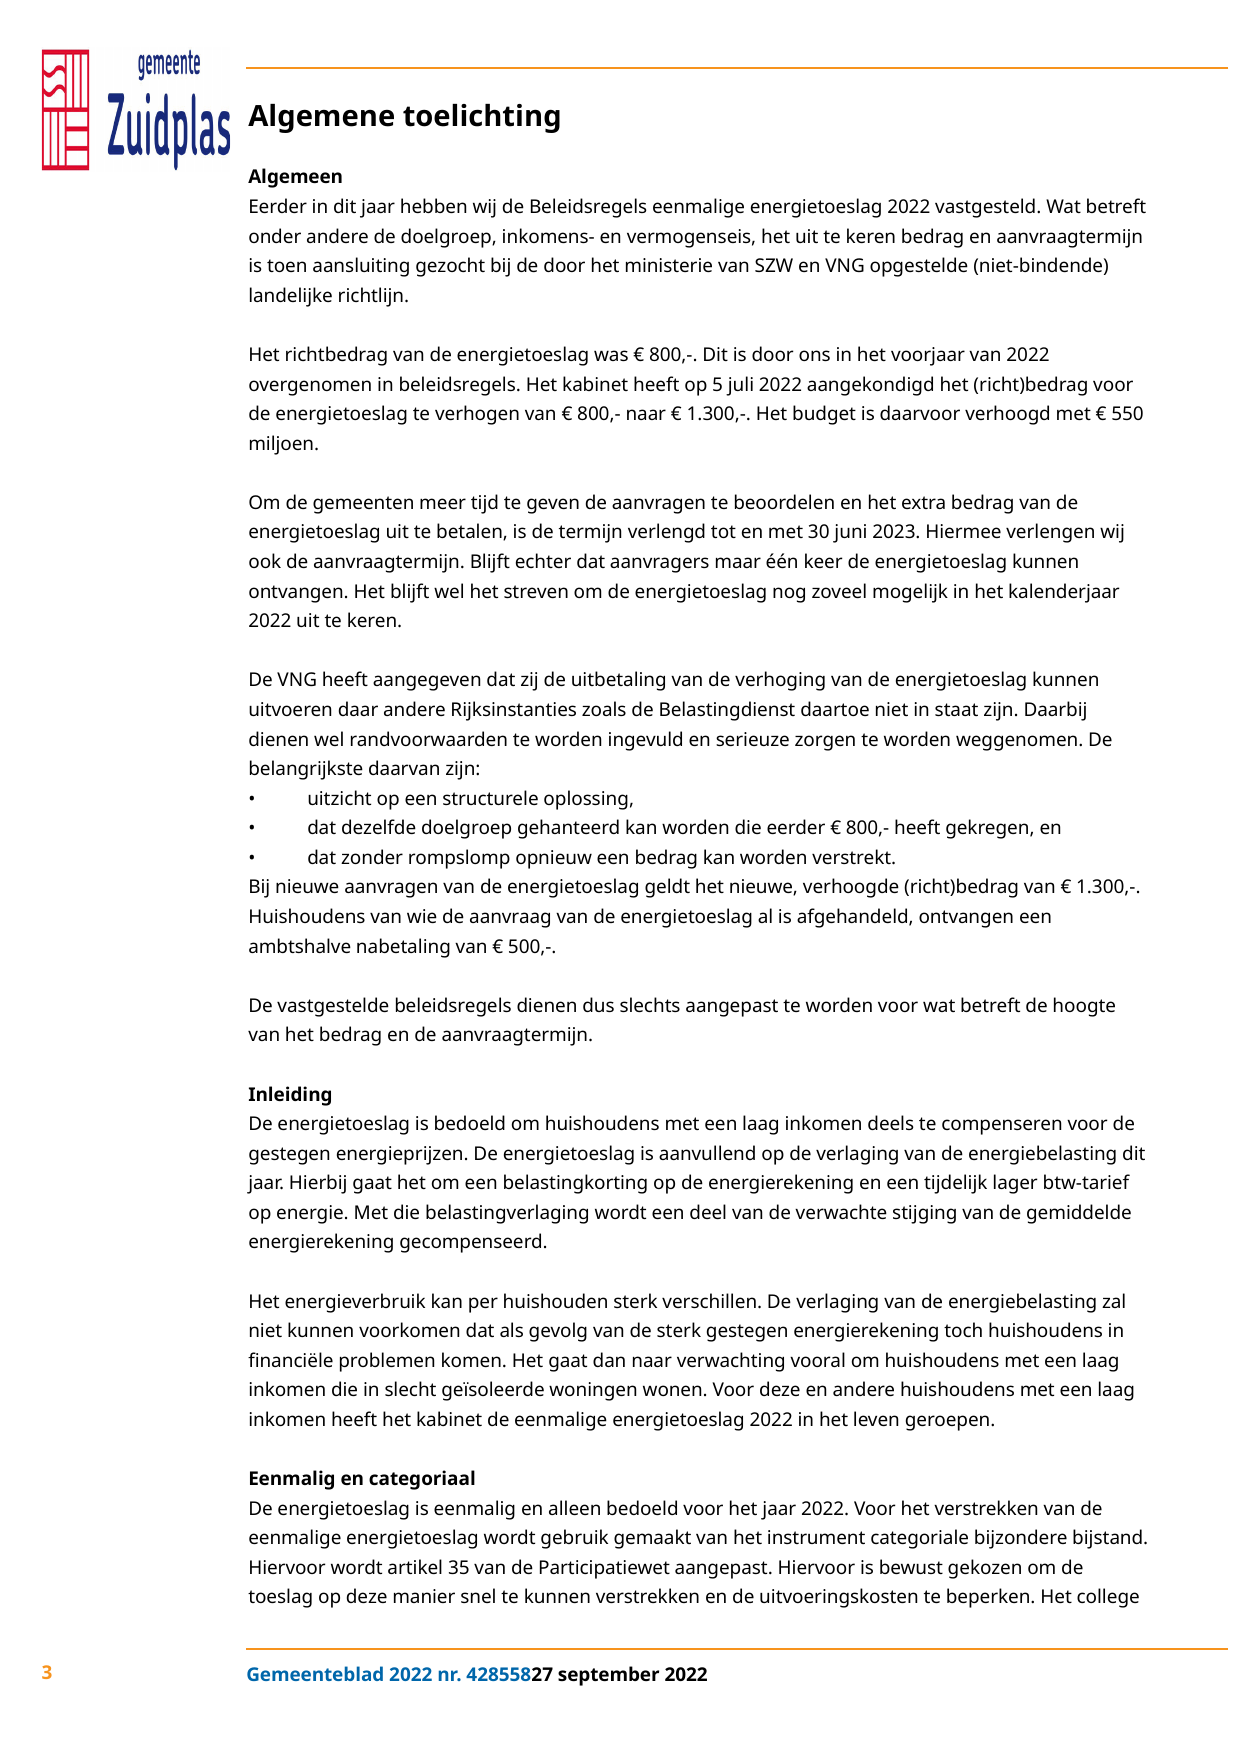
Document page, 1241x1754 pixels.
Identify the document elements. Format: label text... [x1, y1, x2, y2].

text Algemene toelichting [248, 95, 1152, 134]
text De VNG heeft aangegeven dat zij de uitbetaling van de verhoging van de energietoeslag kunnen uitvoeren daar andere Rijksinstanties zoals de Belastingdienst daartoe niet in staat zijn. Daarbij dienen wel randvoorwaarden te worden ingevuld en serieuze zorgen te worden weggenomen. De belangrijkste daarvan zijn: [248, 667, 1152, 781]
text Bij nieuwe aanvragen van de energietoeslag geldt het nieuwe, verhoogde (richt)bedrag van € 1.300,-. Huishoudens van wie de aanvraag van de energietoeslag al is afgehandeld, ontvangen een ambtshalve nabetaling van € 500,-. [248, 874, 1152, 958]
text Eerder in dit jaar hebben wij de Beleidsregels eenmalige energietoeslag 2022 vastgesteld. Wat betreft onder andere de doelgroep, inkomens- en vermogenseis, het uit te keren bedrag en aanvraagtermijn is toen aansluiting gezocht bij de door het ministerie van SZW en VNG opgestelde (niet-bindende) landelijke richtlijn. [248, 193, 1152, 308]
text Het energieverbruik kan per huishouden sterk verschillen. De verlaging van de energiebelasting zal niet kunnen voorkomen dat als gevolg van de sterk gestegen energierekening toch huishoudens in financiële problemen komen. Het gaat dan naar verwachting vooral om huishoudens met een laag inkomen die in slecht geïsoleerde woningen wonen. Voor deze en andere huishoudens met een laag inkomen heeft het kabinet de eenmalige energietoeslag 2022 in het leven geroepen. [248, 1288, 1152, 1432]
picture [41, 47, 231, 172]
text De energietoeslag is eenmalig en alleen bedoeld voor het jaar 2022. Voor het verstrekken van de eenmalige energietoeslag wordt gebruik gemaakt van het instrument categoriale bijzondere bijstand. Hiervoor wordt artikel 35 van de Participatiewet aangepast. Hiervoor is bewust gekozen om de toeslag op deze manier snel te kunnen verstrekken en de uitvoeringskosten te beperken. Het college [248, 1495, 1152, 1609]
text De energietoeslag is bedoeld om huishoudens met een laag inkomen deels te compenseren voor de gestegen energieprijzen. De energietoeslag is aanvullend op de verlaging van de energiebelasting dit jaar. Hierbij gaat het om een belastingkorting op de energierekening en een tijdelijk lager btw-tarief op energie. Met die belastingverlaging wordt een deel van de verwachte stijging van de gemiddelde energierekening gecompenseerd. [248, 1110, 1152, 1254]
list dat dezelfde doelgroep gehanteerd kan worden die eerder € 800,- heeft gekregen, en [248, 814, 1152, 840]
text Het richtbedrag van de energietoeslag was € 800,-. Dit is door ons in het voorjaar van 2022 overgenomen in beleidsregels. Het kabinet heeft op 5 juli 2022 aangekondigd het (richt)bedrag voor de energietoeslag te verhogen van € 800,- naar € 1.300,-. Het budget is daarvoor verhoogd met € 550 miljoen. [248, 341, 1152, 456]
text Om de gemeenten meer tijd te geven de aanvragen te beoordelen en het extra bedrag van de energietoeslag uit te betalen, is de termijn verlengd tot en met 30 juni 2023. Hiermee verlengen wij ook de aanvraagtermijn. Blijft echter dat aanvragers maar één keer de energietoeslag kunnen ontvangen. Het blijft wel het streven om de energietoeslag nog zoveel mogelijk in het kalenderjaar 2022 uit te keren. [248, 489, 1152, 633]
list dat zonder rompslomp opnieuw een bedrag kan worden verstrekt. [248, 844, 1152, 870]
list uitzicht op een structurele oplossing, [248, 785, 1152, 811]
text Eenmalig en categoriaal [248, 1465, 1152, 1491]
text Inleiding [248, 1081, 1152, 1106]
text Algemeen [248, 164, 1152, 189]
text De vastgestelde beleidsregels dienen dus slechts aangepast te worden voor wat betreft de hoogte van het bedrag en de aanvraagtermijn. [248, 992, 1152, 1047]
